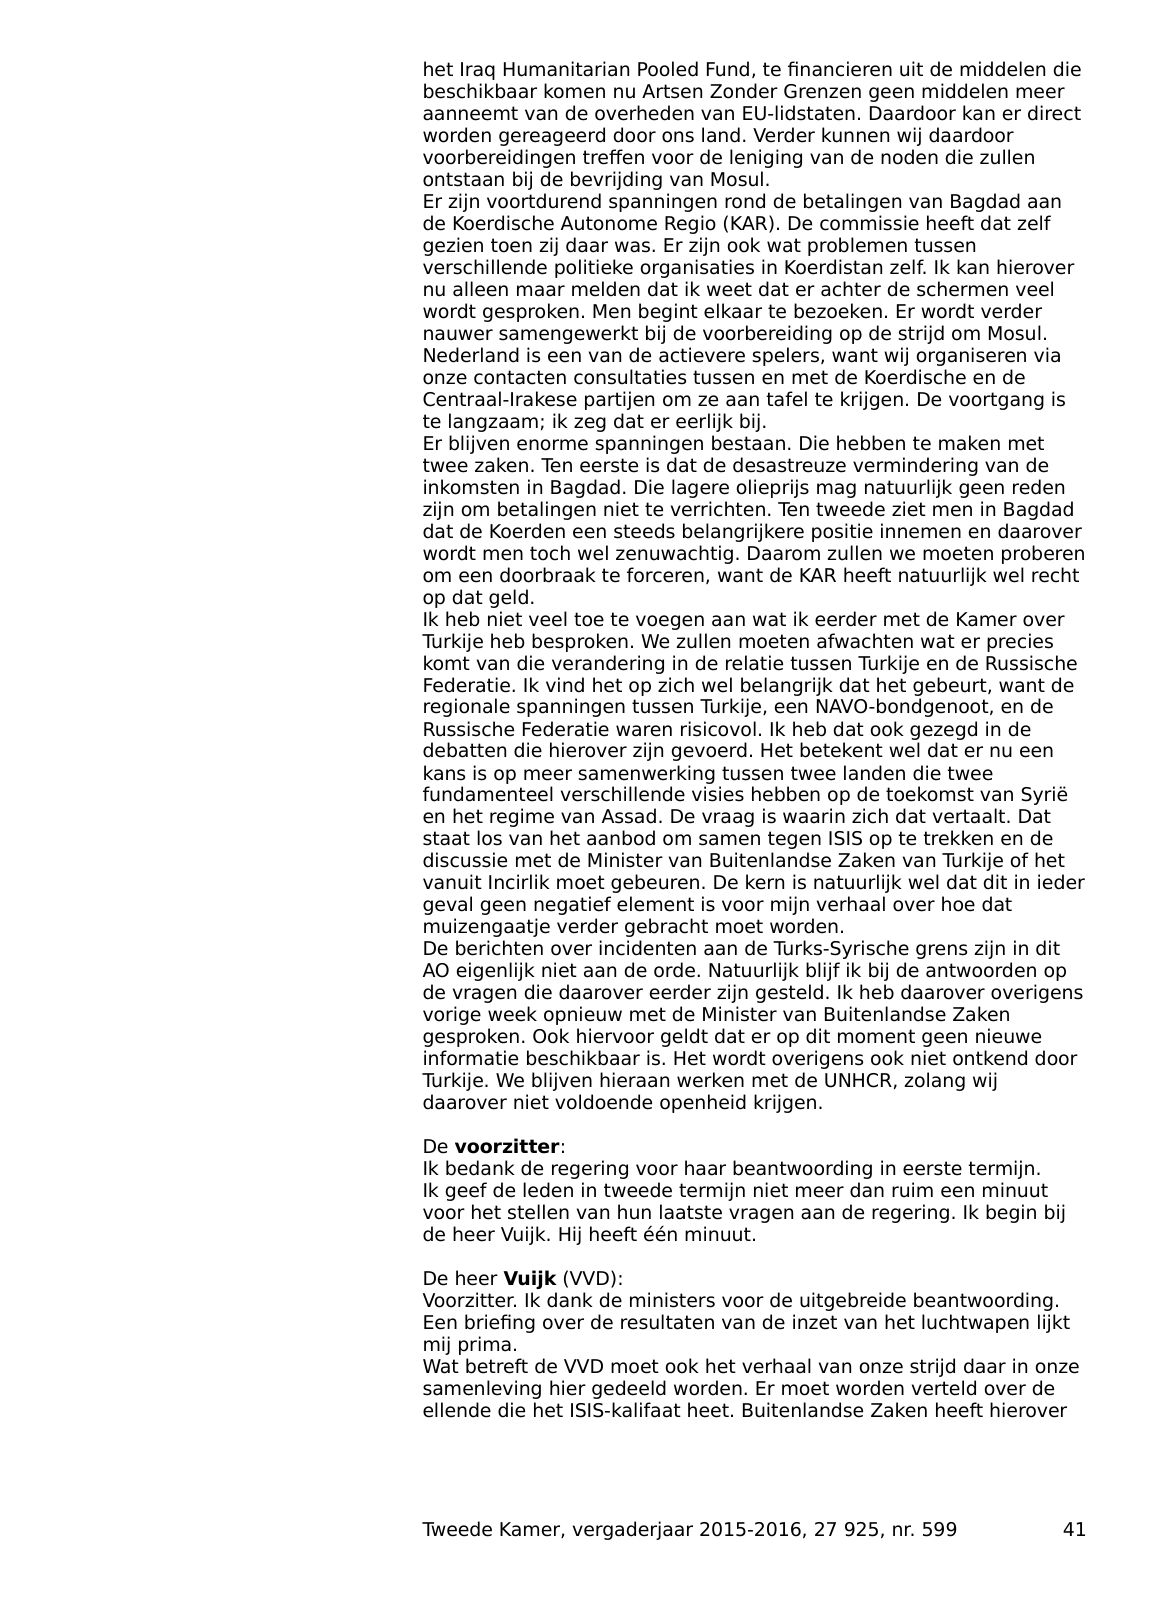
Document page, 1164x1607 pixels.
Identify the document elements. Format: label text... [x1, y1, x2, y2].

text Ik heb niet veel toe te voegen aan wat ik eerder met de Kamer over Turkije heb besproken. We zullen moeten afwachten wat er precies komt van die verandering in de relatie tussen Turkije en de Russische Federatie. Ik vind het op zich wel belangrijk dat het gebeurt, want de regionale spanningen tussen Turkije, een NAVO-bondgenoot, en de Russische Federatie waren risicovol. Ik heb dat ook gezegd in de debatten die hierover zijn gevoerd. Het betekent wel dat er nu een kans is op meer samenwerking tussen twee landen die twee fundamenteel verschillende visies hebben op de toekomst van Syrië en het regime van Assad. De vraag is waarin zich dat vertaalt. Dat staat los van het aanbod om samen tegen ISIS op te trekken en de discussie met de Minister van Buitenlandse Zaken van Turkije of het vanuit Incirlik moet gebeuren. De kern is natuurlijk wel dat dit in ieder geval geen negatief element is voor mijn verhaal over hoe dat muizengaatje verder gebracht moet worden. [422, 608, 1087, 938]
text Voorzitter. Ik dank de ministers voor de uitgebreide beantwoording. Een briefing over de resultaten van de inzet van het luchtwapen lijkt mij prima. [422, 1290, 1087, 1356]
text Ik bedank de regering voor haar beantwoording in eerste termijn. [422, 1158, 1087, 1180]
text Ik geef de leden in tweede termijn niet meer dan ruim een minuut voor het stellen van hun laatste vragen aan de regering. Ik begin bij de heer Vuijk. Hij heeft één minuut. [422, 1180, 1087, 1246]
text De heer Vuijk (VVD): [422, 1268, 1087, 1290]
text De voorzitter: [422, 1136, 1087, 1158]
text Er blijven enorme spanningen bestaan. Die hebben te maken met twee zaken. Ten eerste is dat de desastreuze vermindering van de inkomsten in Bagdad. Die lagere olieprijs mag natuurlijk geen reden zijn om betalingen niet te verrichten. Ten tweede ziet men in Bagdad dat de Koerden een steeds belangrijkere positie innemen en daarover wordt men toch wel zenuwachtig. Daarom zullen we moeten proberen om een doorbraak te forceren, want de KAR heeft natuurlijk wel recht op dat geld. [422, 433, 1087, 608]
text Er zijn voortdurend spanningen rond de betalingen van Bagdad aan de Koerdische Autonome Regio (KAR). De commissie heeft dat zelf gezien toen zij daar was. Er zijn ook wat problemen tussen verschillende politieke organisaties in Koerdistan zelf. Ik kan hierover nu alleen maar melden dat ik weet dat er achter de schermen veel wordt gesproken. Men begint elkaar te bezoeken. Er wordt verder nauwer samengewerkt bij de voorbereiding op de strijd om Mosul. Nederland is een van de actievere spelers, want wij organiseren via onze contacten consultaties tussen en met de Koerdische en de Centraal-Irakese partijen om ze aan tafel te krijgen. De voortgang is te langzaam; ik zeg dat er eerlijk bij. [422, 191, 1087, 433]
text Wat betreft de VVD moet ook het verhaal van onze strijd daar in onze samenleving hier gedeeld worden. Er moet worden verteld over de ellende die het ISIS-kalifaat heet. Buitenlandse Zaken heeft hierover [422, 1356, 1087, 1422]
text het Iraq Humanitarian Pooled Fund, te financieren uit de middelen die beschikbaar komen nu Artsen Zonder Grenzen geen middelen meer aanneemt van de overheden van EU-lidstaten. Daardoor kan er direct worden gereageerd door ons land. Verder kunnen wij daardoor voorbereidingen treffen voor de leniging van de noden die zullen ontstaan bij de bevrijding van Mosul. [422, 59, 1087, 191]
text De berichten over incidenten aan de Turks-Syrische grens zijn in dit AO eigenlijk niet aan de orde. Natuurlijk blijf ik bij de antwoorden op de vragen die daarover eerder zijn gesteld. Ik heb daarover overigens vorige week opnieuw met de Minister van Buitenlandse Zaken gesproken. Ook hiervoor geldt dat er op dit moment geen nieuwe informatie beschikbaar is. Het wordt overigens ook niet ontkend door Turkije. We blijven hieraan werken met de UNHCR, zolang wij daarover niet voldoende openheid krijgen. [422, 938, 1087, 1114]
